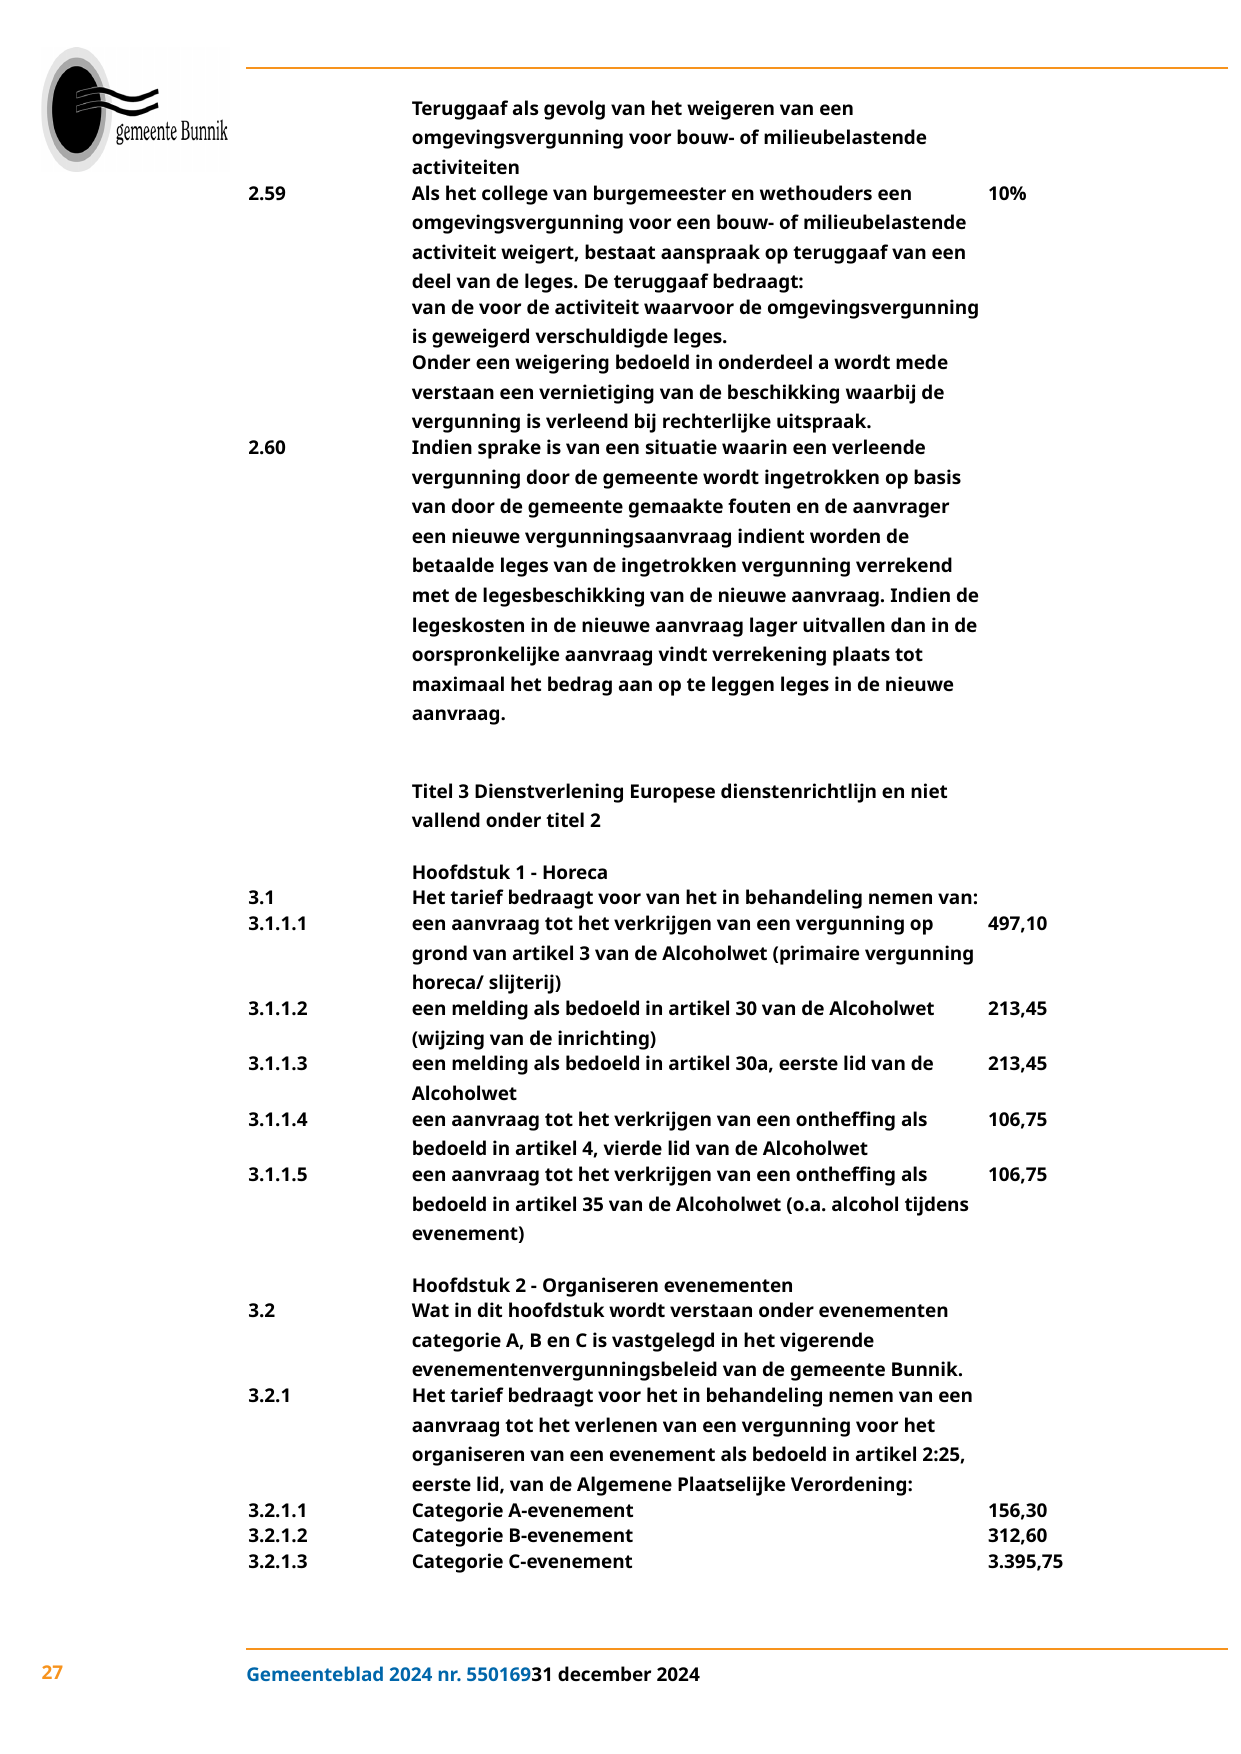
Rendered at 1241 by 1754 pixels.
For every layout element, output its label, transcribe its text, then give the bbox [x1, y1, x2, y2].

table_cell [248, 95, 412, 180]
table_cell Hoofdstuk 1 - Horeca [412, 859, 988, 884]
table_cell [988, 859, 1152, 884]
table_cell [412, 1574, 988, 1600]
table_cell 3.2.1 [248, 1383, 412, 1497]
table_cell 213,45 [988, 995, 1152, 1051]
table_cell [988, 1246, 1152, 1272]
table_cell Categorie B-evenement [412, 1523, 988, 1548]
table_cell [988, 885, 1152, 910]
table_cell [988, 1272, 1152, 1297]
table_cell [988, 434, 1152, 726]
table_cell van de voor de activiteit waarvoor de omgevingsvergunning is geweigerd verschuldigde leges. [412, 294, 988, 349]
table_cell 3.395,75 [988, 1548, 1152, 1574]
table_cell een aanvraag tot het verkrijgen van een vergunning op grond van artikel 3 van de Alcoholwet (primaire vergunning horeca/ slijterij) [412, 910, 988, 995]
table_cell 2.59 [248, 180, 412, 294]
table_cell 156,30 [988, 1497, 1152, 1523]
table_cell Onder een weigering bedoeld in onderdeel a wordt mede verstaan een vernietiging van de beschikking waarbij de vergunning is verleend bij rechterlijke uitspraak. [412, 350, 988, 434]
table_cell een melding als bedoeld in artikel 30a, eerste lid van de Alcoholwet [412, 1051, 988, 1106]
table_cell Indien sprake is van een situatie waarin een verleende vergunning door de gemeente wordt ingetrokken op basis van door de gemeente gemaakte fouten en de aanvrager een nieuwe vergunningsaanvraag indient worden de betaalde leges van de ingetrokken vergunning verrekend met de legesbeschikking van de nieuwe aanvraag. Indien de legeskosten in de nieuwe aanvraag lager uitvallen dan in de oorspronkelijke aanvraag vindt verrekening plaats tot maximaal het bedrag aan op te leggen leges in de nieuwe aanvraag. [412, 434, 988, 726]
table_cell 3.2.1.2 [248, 1523, 412, 1548]
table_cell 3.1.1.2 [248, 995, 412, 1051]
table_cell Hoofdstuk 2 - Organiseren evenementen [412, 1272, 988, 1297]
table_cell Teruggaaf als gevolg van het weigeren van een omgevingsvergunning voor bouw- of milieubelastende activiteiten [412, 95, 988, 180]
table_cell [412, 1246, 988, 1272]
table_cell [988, 752, 1152, 778]
table_cell [248, 294, 412, 349]
table_cell een melding als bedoeld in artikel 30 van de Alcoholwet (wijzing van de inrichting) [412, 995, 988, 1051]
table_cell [988, 726, 1152, 752]
table_cell 2.60 [248, 434, 412, 726]
table_cell 3.2.1.1 [248, 1497, 412, 1523]
table_cell [988, 294, 1152, 349]
table_cell 213,45 [988, 1051, 1152, 1106]
table_cell 3.1.1.3 [248, 1051, 412, 1106]
table_cell [412, 833, 988, 859]
table_cell [988, 95, 1152, 180]
table_cell [248, 350, 412, 434]
table_cell [248, 1246, 412, 1272]
table_cell [248, 1272, 412, 1297]
table_cell [988, 1574, 1152, 1600]
table_cell 106,75 [988, 1106, 1152, 1161]
table_cell 497,10 [988, 910, 1152, 995]
table_cell [248, 726, 412, 752]
table_cell [248, 778, 412, 833]
table_cell 10% [988, 180, 1152, 294]
table_cell Het tarief bedraagt voor van het in behandeling nemen van: [412, 885, 988, 910]
table_cell [988, 1298, 1152, 1382]
table_cell Titel 3 Dienstverlening Europese dienstenrichtlijn en niet vallend onder titel 2 [412, 778, 988, 833]
table_cell 3.2 [248, 1298, 412, 1382]
table_cell [248, 859, 412, 884]
picture [41, 47, 231, 172]
table_cell een aanvraag tot het verkrijgen van een ontheffing als bedoeld in artikel 4, vierde lid van de Alcoholwet [412, 1106, 988, 1161]
table_cell 3.1.1.5 [248, 1161, 412, 1246]
table_cell 3.1.1.1 [248, 910, 412, 995]
table_cell [412, 752, 988, 778]
table_cell Het tarief bedraagt voor het in behandeling nemen van een aanvraag tot het verlenen van een vergunning voor het organiseren van een evenement als bedoeld in artikel 2:25, eerste lid, van de Algemene Plaatselijke Verordening: [412, 1383, 988, 1497]
table_cell 3.2.1.3 [248, 1548, 412, 1574]
table_cell een aanvraag tot het verkrijgen van een ontheffing als bedoeld in artikel 35 van de Alcoholwet (o.a. alcohol tijdens evenement) [412, 1161, 988, 1246]
table_cell [988, 1383, 1152, 1497]
table_cell [412, 726, 988, 752]
table_cell Categorie A-evenement [412, 1497, 988, 1523]
table_cell [248, 833, 412, 859]
table_cell [248, 752, 412, 778]
table_cell 106,75 [988, 1161, 1152, 1246]
table_cell 312,60 [988, 1523, 1152, 1548]
table_cell Wat in dit hoofdstuk wordt verstaan onder evenementen categorie A, B en C is vastgelegd in het vigerende evenementenvergunningsbeleid van de gemeente Bunnik. [412, 1298, 988, 1382]
table_cell Categorie C-evenement [412, 1548, 988, 1574]
table_cell [988, 833, 1152, 859]
table_cell 3.1 [248, 885, 412, 910]
table_cell [988, 778, 1152, 833]
table_cell [248, 1574, 412, 1600]
table_cell 3.1.1.4 [248, 1106, 412, 1161]
table_cell Als het college van burgemeester en wethouders een omgevingsvergunning voor een bouw- of milieubelastende activiteit weigert, bestaat aanspraak op teruggaaf van een deel van de leges. De teruggaaf bedraagt: [412, 180, 988, 294]
table_cell [988, 350, 1152, 434]
